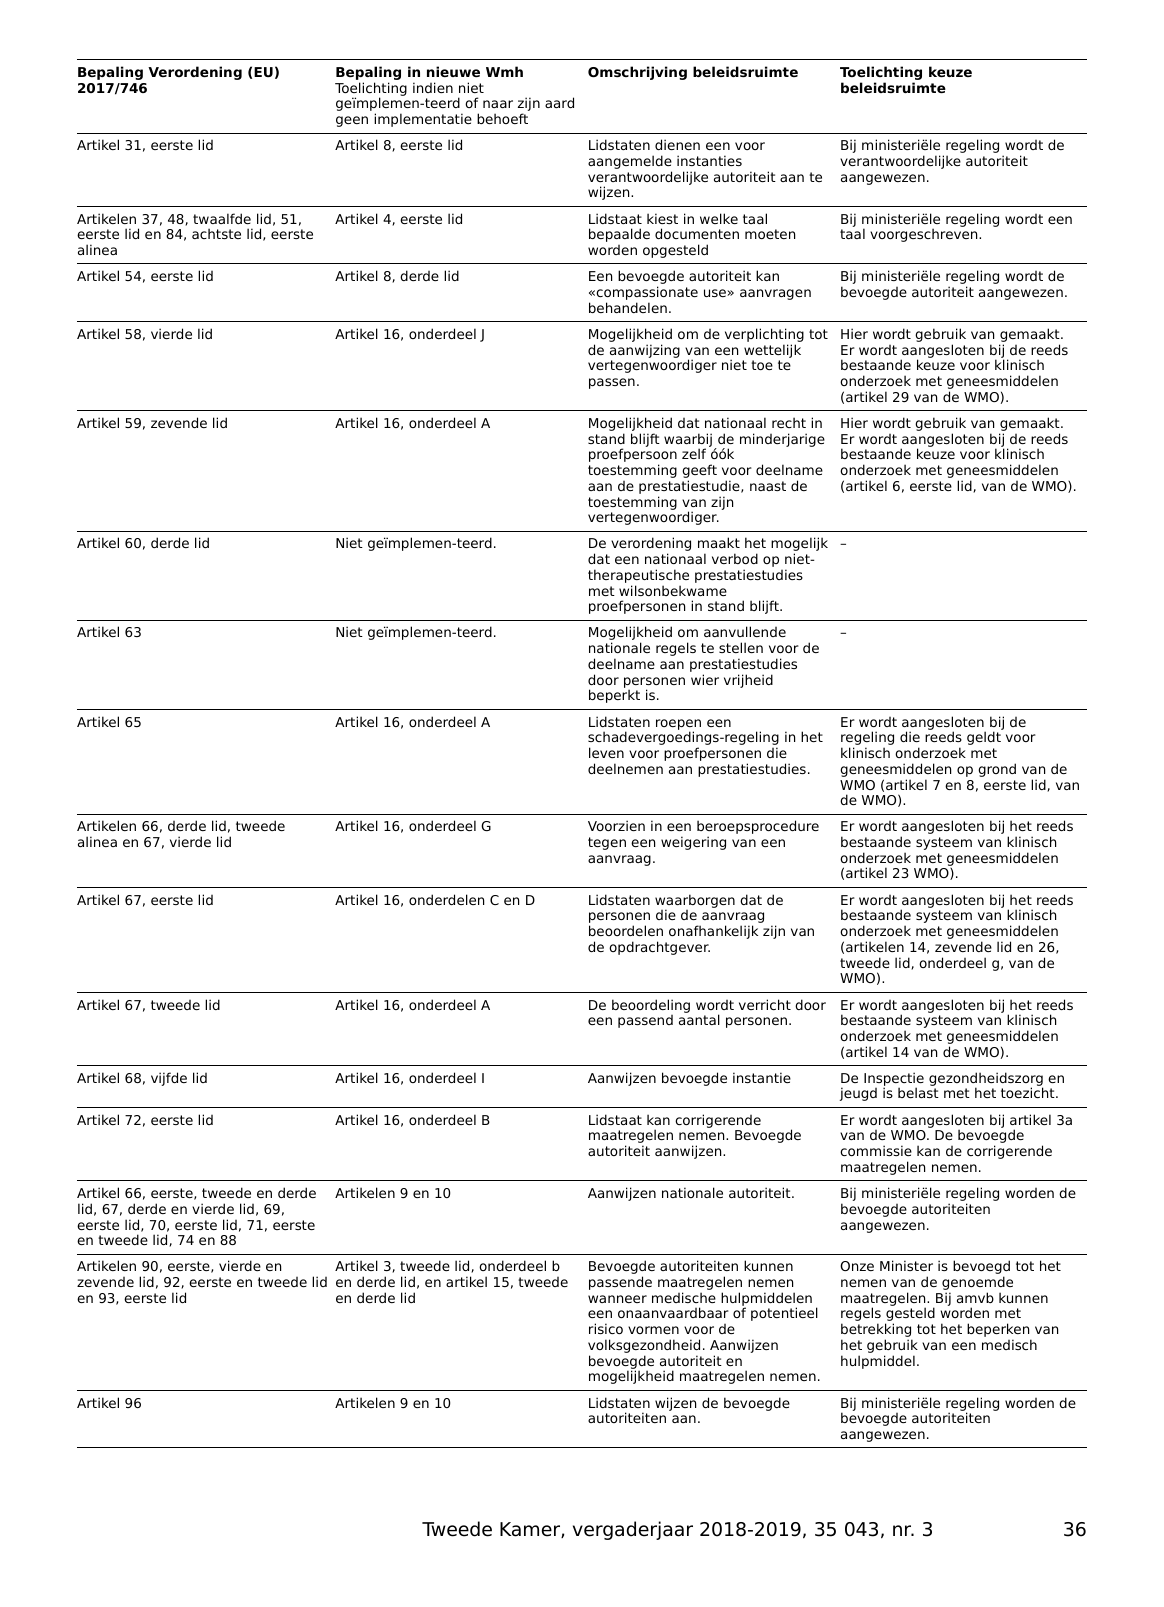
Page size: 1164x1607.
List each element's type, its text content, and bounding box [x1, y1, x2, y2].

table_cell Lidstaat kiest in welke taal bepaalde documenten moeten worden opgesteld [582, 207, 834, 263]
table_cell Artikelen 90, eerste, vierde en zevende lid, 92, eerste en tweede lid en 93, eerste lid [77, 1255, 329, 1390]
table_cell Bij ministeriële regeling worden de bevoegde autoriteiten aangewezen. [834, 1391, 1087, 1447]
table_cell Artikel 58, vierde lid [77, 322, 329, 410]
table_cell Artikel 59, zevende lid [77, 411, 329, 531]
table_cell Artikel 16, onderdeel A [329, 993, 582, 1065]
table_cell Niet geïmplemen-teerd. [329, 532, 582, 619]
table_cell Artikelen 9 en 10 [329, 1391, 582, 1447]
table_cell Artikelen 37, 48, twaalfde lid, 51, eerste lid en 84, achtste lid, eerste alinea [77, 207, 329, 263]
table_cell Artikel 31, eerste lid [77, 134, 329, 206]
table_cell Er wordt aangesloten bij artikel 3a van de WMO. De bevoegde commissie kan de corrigerende maatregelen nemen. [834, 1108, 1087, 1180]
table_header Bepaling in nieuwe Wmh Toelichting indien niet geïmplemen-teerd of naar zijn aard geen implementatie behoeft [329, 60, 582, 132]
table_cell – [834, 621, 1087, 709]
table_cell Lidstaten waarborgen dat de personen die de aanvraag beoordelen onafhankelijk zijn van de opdrachtgever. [582, 888, 834, 992]
table_cell De verordening maakt het mogelijk dat een nationaal verbod op niet-therapeutische prestatiestudies met wilsonbekwame proefpersonen in stand blijft. [582, 532, 834, 619]
table_cell Artikel 8, derde lid [329, 264, 582, 321]
table_cell Artikel 16, onderdeel J [329, 322, 582, 410]
table_cell Artikel 72, eerste lid [77, 1108, 329, 1180]
table_cell Artikel 68, vijfde lid [77, 1066, 329, 1107]
table_cell Bij ministeriële regeling wordt de bevoegde autoriteit aangewezen. [834, 264, 1087, 321]
table_cell Artikel 16, onderdeel B [329, 1108, 582, 1180]
table_cell Artikel 3, tweede lid, onderdeel b en derde lid, en artikel 15, tweede en derde lid [329, 1255, 582, 1390]
table_cell Artikel 16, onderdeel A [329, 411, 582, 531]
table_cell Artikelen 9 en 10 [329, 1181, 582, 1253]
table_cell Artikel 16, onderdelen C en D [329, 888, 582, 992]
table_cell Artikel 16, onderdeel A [329, 710, 582, 813]
table_cell Artikel 4, eerste lid [329, 207, 582, 263]
table_cell Artikel 60, derde lid [77, 532, 329, 619]
table_cell Aanwijzen nationale autoriteit. [582, 1181, 834, 1253]
table_cell De beoordeling wordt verricht door een passend aantal personen. [582, 993, 834, 1065]
table_cell Mogelijkheid om de verplichting tot de aanwijzing van een wettelijk vertegenwoordiger niet toe te passen. [582, 322, 834, 410]
table_cell Artikel 54, eerste lid [77, 264, 329, 321]
table_cell Artikel 16, onderdeel G [329, 815, 582, 887]
table_cell Mogelijkheid dat nationaal recht in stand blijft waarbij de minderjarige proefpersoon zelf óók toestemming geeft voor deelname aan de prestatiestudie, naast de toestemming van zijn vertegenwoordiger. [582, 411, 834, 531]
table_cell Hier wordt gebruik van gemaakt. Er wordt aangesloten bij de reeds bestaande keuze voor klinisch onderzoek met geneesmiddelen (artikel 6, eerste lid, van de WMO). [834, 411, 1087, 531]
table_cell Bij ministeriële regeling wordt een taal voorgeschreven. [834, 207, 1087, 263]
table_header Toelichting keuze beleidsruimte [834, 60, 1087, 132]
table_cell Artikel 67, tweede lid [77, 993, 329, 1065]
table_cell De Inspectie gezondheidszorg en jeugd is belast met het toezicht. [834, 1066, 1087, 1107]
table_cell Artikel 63 [77, 621, 329, 709]
table_cell Artikelen 66, derde lid, tweede alinea en 67, vierde lid [77, 815, 329, 887]
table_cell Lidstaten wijzen de bevoegde autoriteiten aan. [582, 1391, 834, 1447]
table_cell Artikel 8, eerste lid [329, 134, 582, 206]
table_cell Niet geïmplemen-teerd. [329, 621, 582, 709]
table_cell Er wordt aangesloten bij de regeling die reeds geldt voor klinisch onderzoek met geneesmiddelen op grond van de WMO (artikel 7 en 8, eerste lid, van de WMO). [834, 710, 1087, 813]
table_cell Bevoegde autoriteiten kunnen passende maatregelen nemen wanneer medische hulpmiddelen een onaanvaardbaar of potentieel risico vormen voor de volksgezondheid. Aanwijzen bevoegde autoriteit en mogelijkheid maatregelen nemen. [582, 1255, 834, 1390]
table_cell Bij ministeriële regeling wordt de verantwoordelijke autoriteit aangewezen. [834, 134, 1087, 206]
table_cell Artikel 66, eerste, tweede en derde lid, 67, derde en vierde lid, 69, eerste lid, 70, eerste lid, 71, eerste en tweede lid, 74 en 88 [77, 1181, 329, 1253]
table_cell Er wordt aangesloten bij het reeds bestaande systeem van klinisch onderzoek met geneesmiddelen (artikelen 14, zevende lid en 26, tweede lid, onderdeel g, van de WMO). [834, 888, 1087, 992]
table_cell Artikel 67, eerste lid [77, 888, 329, 992]
table_cell Er wordt aangesloten bij het reeds bestaande systeem van klinisch onderzoek met geneesmiddelen (artikel 14 van de WMO). [834, 993, 1087, 1065]
table_cell Lidstaten roepen een schadevergoedings-regeling in het leven voor proefpersonen die deelnemen aan prestatiestudies. [582, 710, 834, 813]
table_cell Lidstaat kan corrigerende maatregelen nemen. Bevoegde autoriteit aanwijzen. [582, 1108, 834, 1180]
table_cell Lidstaten dienen een voor aangemelde instanties verantwoordelijke autoriteit aan te wijzen. [582, 134, 834, 206]
table_cell Mogelijkheid om aanvullende nationale regels te stellen voor de deelname aan prestatiestudies door personen wier vrijheid beperkt is. [582, 621, 834, 709]
table_cell Aanwijzen bevoegde instantie [582, 1066, 834, 1107]
table_cell Een bevoegde autoriteit kan «compassionate use» aanvragen behandelen. [582, 264, 834, 321]
table_cell Bij ministeriële regeling worden de bevoegde autoriteiten aangewezen. [834, 1181, 1087, 1253]
table_cell Artikel 65 [77, 710, 329, 813]
table_cell Artikel 96 [77, 1391, 329, 1447]
table_cell Artikel 16, onderdeel I [329, 1066, 582, 1107]
table_header Bepaling Verordening (EU) 2017/746 [77, 60, 329, 132]
table_cell Er wordt aangesloten bij het reeds bestaande systeem van klinisch onderzoek met geneesmiddelen (artikel 23 WMO). [834, 815, 1087, 887]
table_cell Voorzien in een beroepsprocedure tegen een weigering van een aanvraag. [582, 815, 834, 887]
table_cell Onze Minister is bevoegd tot het nemen van de genoemde maatregelen. Bij amvb kunnen regels gesteld worden met betrekking tot het beperken van het gebruik van een medisch hulpmiddel. [834, 1255, 1087, 1390]
table_cell – [834, 532, 1087, 619]
table_header Omschrijving beleidsruimte [582, 60, 834, 132]
table_cell Hier wordt gebruik van gemaakt. Er wordt aangesloten bij de reeds bestaande keuze voor klinisch onderzoek met geneesmiddelen (artikel 29 van de WMO). [834, 322, 1087, 410]
